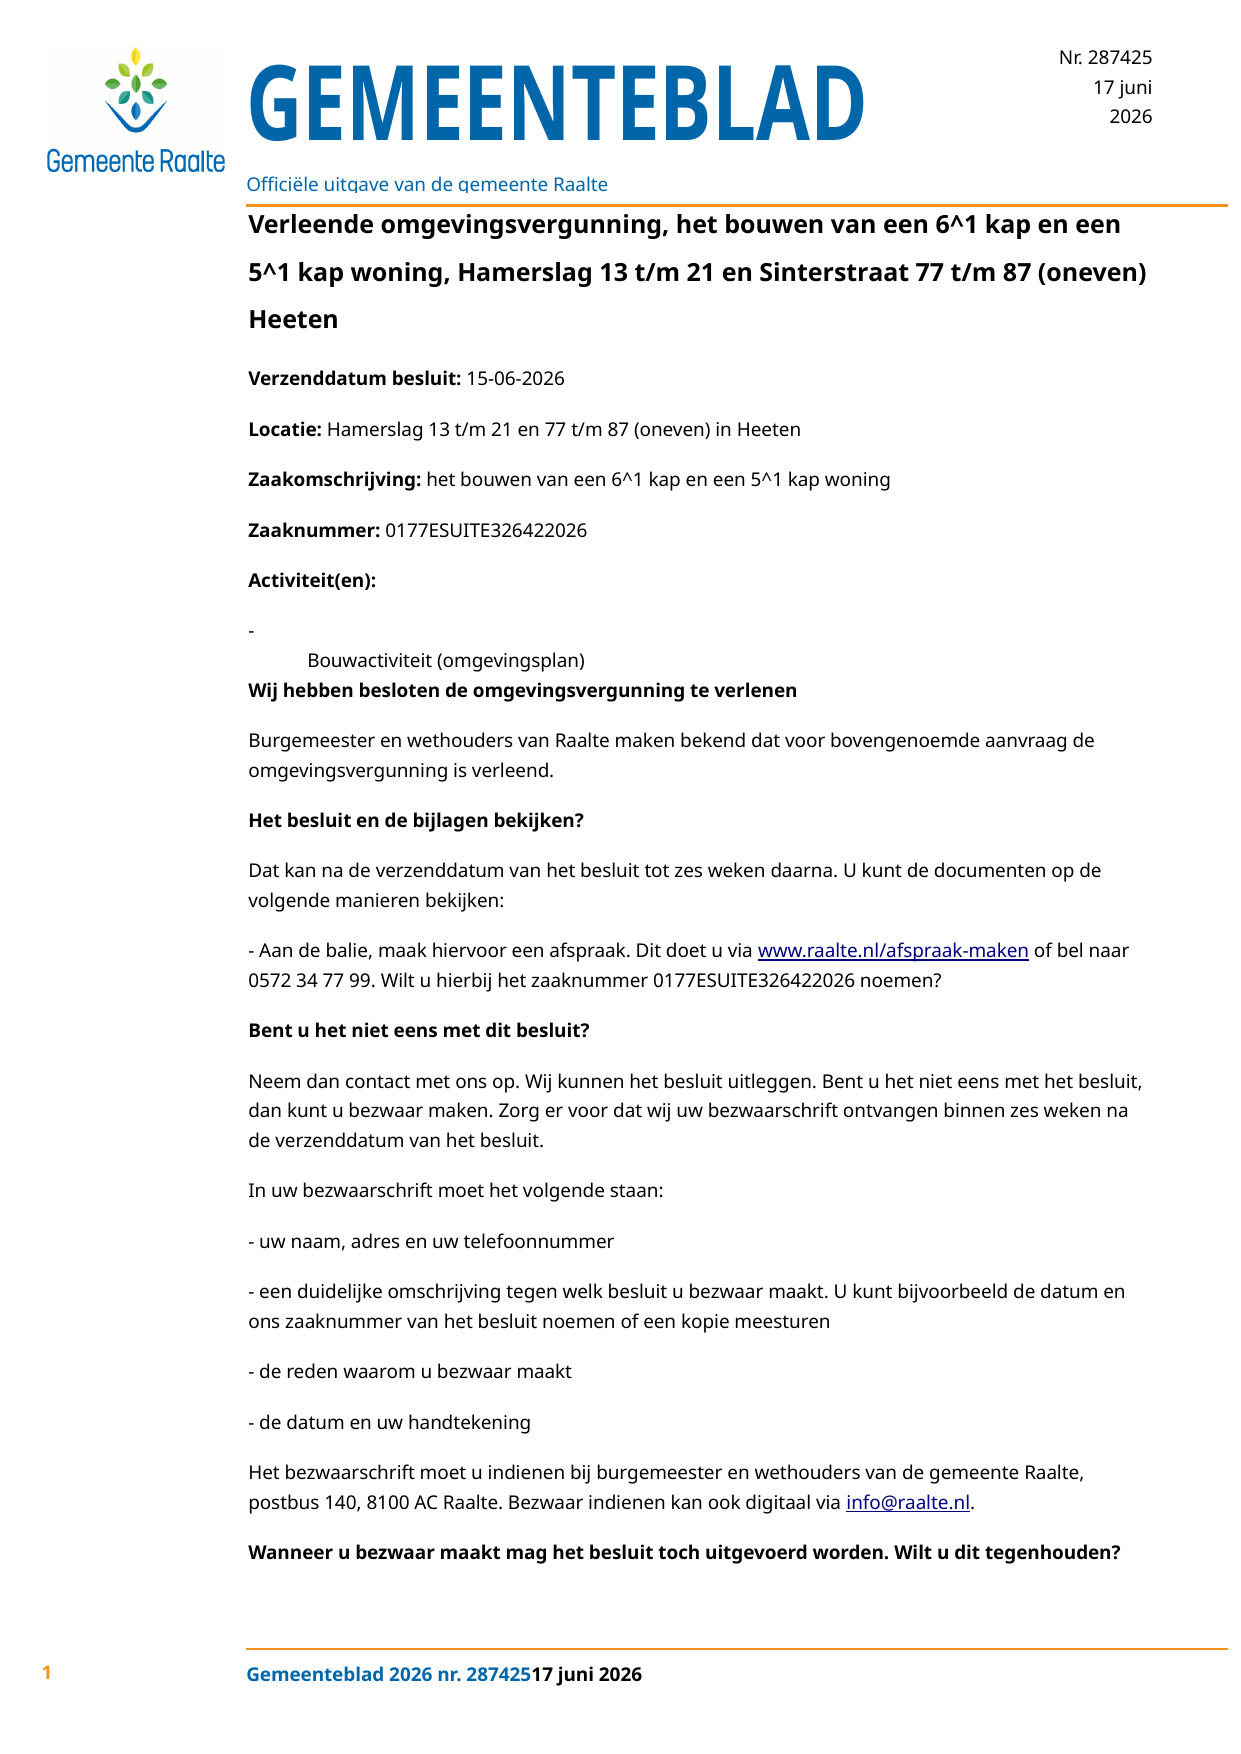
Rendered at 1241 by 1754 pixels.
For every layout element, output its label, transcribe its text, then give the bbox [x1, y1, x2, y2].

text - Aan de balie, maak hiervoor een afspraak. Dit doet u via www.raalte.nl/afspraak-maken of bel naar 0572 34 77 99. Wilt u hierbij het zaaknummer 0177ESUITE326422026 noemen? [248, 938, 1152, 993]
text Verleende omgevingsvergunning, het bouwen van een 6^1 kap en een 5^1 kap woning, Hamerslag 13 t/m 21 en Sinterstraat 77 t/m 87 (oneven) Heeten [248, 207, 1152, 336]
text Activiteit(en): [248, 567, 1152, 593]
text Locatie: Hamerslag 13 t/m 21 en 77 t/m 87 (oneven) in Heeten [248, 416, 1152, 442]
text Verzenddatum besluit: 15-06-2026 [248, 366, 1152, 391]
text Bent u het niet eens met dit besluit? [248, 1018, 1152, 1043]
text Dat kan na de verzenddatum van het besluit tot zes weken daarna. U kunt de documenten op de volgende manieren bekijken: [248, 858, 1152, 913]
text Wanneer u bezwaar maakt mag het besluit toch uitgevoerd worden. Wilt u dit tegenhouden? [248, 1539, 1152, 1565]
text Neem dan contact met ons op. Wij kunnen het besluit uitleggen. Bent u het niet eens met het besluit, dan kunt u bezwaar maken. Zorg er voor dat wij uw bezwaarschrift ontvangen binnen zes weken na de verzenddatum van het besluit. [248, 1068, 1152, 1153]
text Zaakomschrijving: het bouwen van een 6^1 kap en een 5^1 kap woning [248, 466, 1152, 492]
text - uw naam, adres en uw telefoonnummer [248, 1228, 1152, 1254]
text Zaaknummer: 0177ESUITE326422026 [248, 517, 1152, 542]
text Burgemeester en wethouders van Raalte maken bekend dat voor bovengenoemde aanvraag de omgevingsvergunning is verleend. [248, 727, 1152, 782]
text - een duidelijke omschrijving tegen welk besluit u bezwaar maakt. U kunt bijvoorbeeld de datum en ons zaaknummer van het besluit noemen of een kopie meesturen [248, 1278, 1152, 1334]
picture [41, 47, 231, 172]
list Bouwactiviteit (omgevingsplan) [248, 647, 1152, 673]
text - de reden waarom u bezwaar maakt [248, 1358, 1152, 1384]
text - de datum en uw handtekening [248, 1409, 1152, 1434]
text In uw bezwaarschrift moet het volgende staan: [248, 1178, 1152, 1203]
text Het besluit en de bijlagen bekijken? [248, 807, 1152, 833]
text Het bezwaarschrift moet u indienen bij burgemeester en wethouders van de gemeente Raalte, postbus 140, 8100 AC Raalte. Bezwaar indienen kan ook digitaal via info@raalte.nl. [248, 1459, 1152, 1514]
text Wij hebben besloten de omgevingsvergunning te verlenen [248, 677, 1152, 702]
